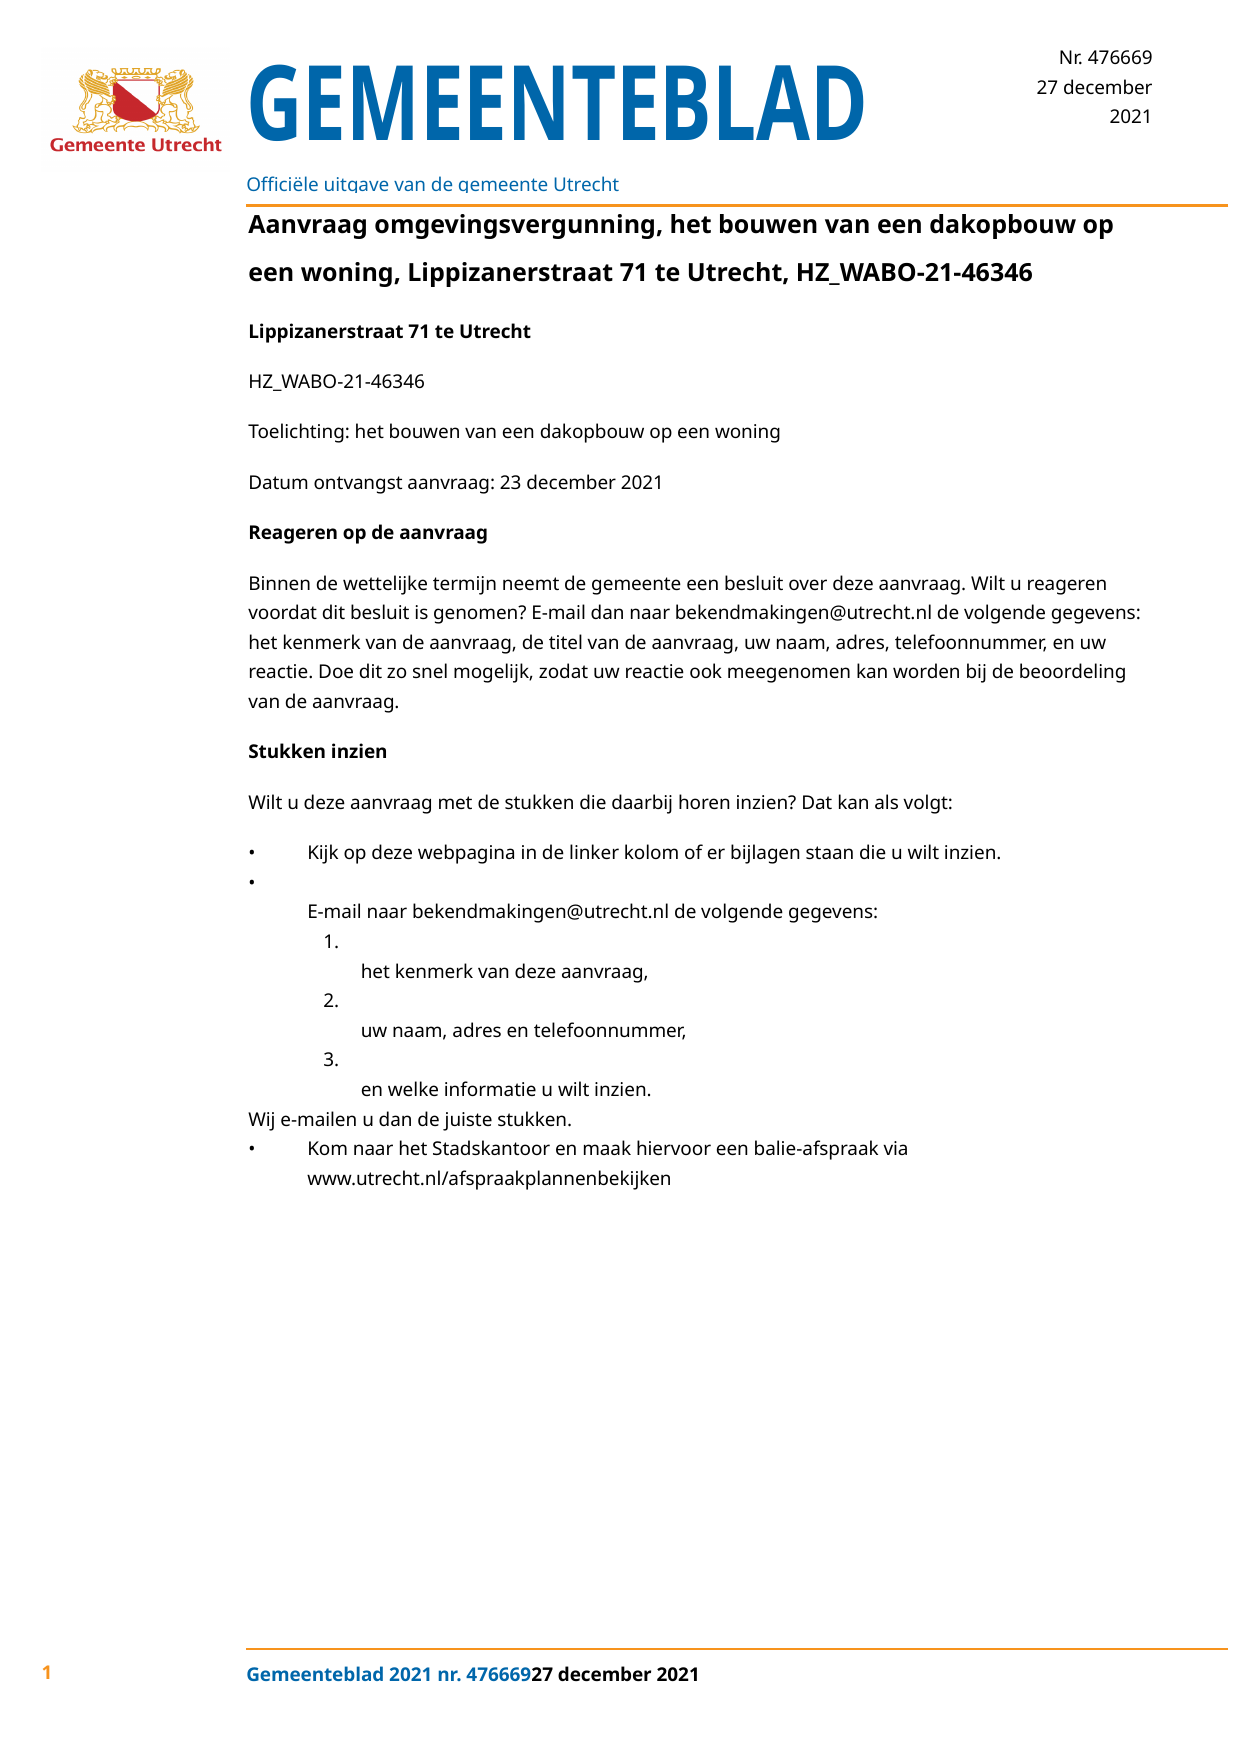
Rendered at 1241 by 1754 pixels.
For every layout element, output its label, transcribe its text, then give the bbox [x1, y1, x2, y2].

list Kijk op deze webpagina in de linker kolom of er bijlagen staan die u wilt inzien. [248, 839, 1152, 865]
text Stukken inzien [248, 739, 1152, 764]
list het kenmerk van deze aanvraag, [323, 958, 1152, 984]
picture [41, 47, 231, 172]
text Binnen de wettelijke termijn neemt de gemeente een besluit over deze aanvraag. Wilt u reageren voordat dit besluit is genomen? E-mail dan naar bekendmakingen@utrecht.nl de volgende gegevens: het kenmerk van de aanvraag, de titel van de aanvraag, uw naam, adres, telefoonnummer, en uw reactie. Doe dit zo snel mogelijk, zodat uw reactie ook meegenomen kan worden bij de beoordeling van de aanvraag. [248, 570, 1152, 714]
text Wij e-mailen u dan de juiste stukken. [248, 1106, 1152, 1132]
list E-mail naar bekendmakingen@utrecht.nl de volgende gegevens: [248, 899, 1152, 924]
list Kom naar het Stadskantoor en maak hiervoor een balie-afspraak via www.utrecht.nl/afspraakplannenbekijken [248, 1135, 1152, 1191]
list en welke informatie u wilt inzien. [323, 1076, 1152, 1102]
text Datum ontvangst aanvraag: 23 december 2021 [248, 469, 1152, 495]
text Wilt u deze aanvraag met de stukken die daarbij horen inzien? Dat kan als volgt: [248, 789, 1152, 815]
list uw naam, adres en telefoonnummer, [323, 1017, 1152, 1043]
text Lippizanerstraat 71 te Utrecht [248, 318, 1152, 344]
text Aanvraag omgevingsvergunning, het bouwen van een dakopbouw op een woning, Lippizanerstraat 71 te Utrecht, HZ_WABO-21-46346 [248, 207, 1152, 288]
text HZ_WABO-21-46346 [248, 368, 1152, 394]
text Toelichting: het bouwen van een dakopbouw op een woning [248, 419, 1152, 444]
text Reageren op de aanvraag [248, 519, 1152, 545]
